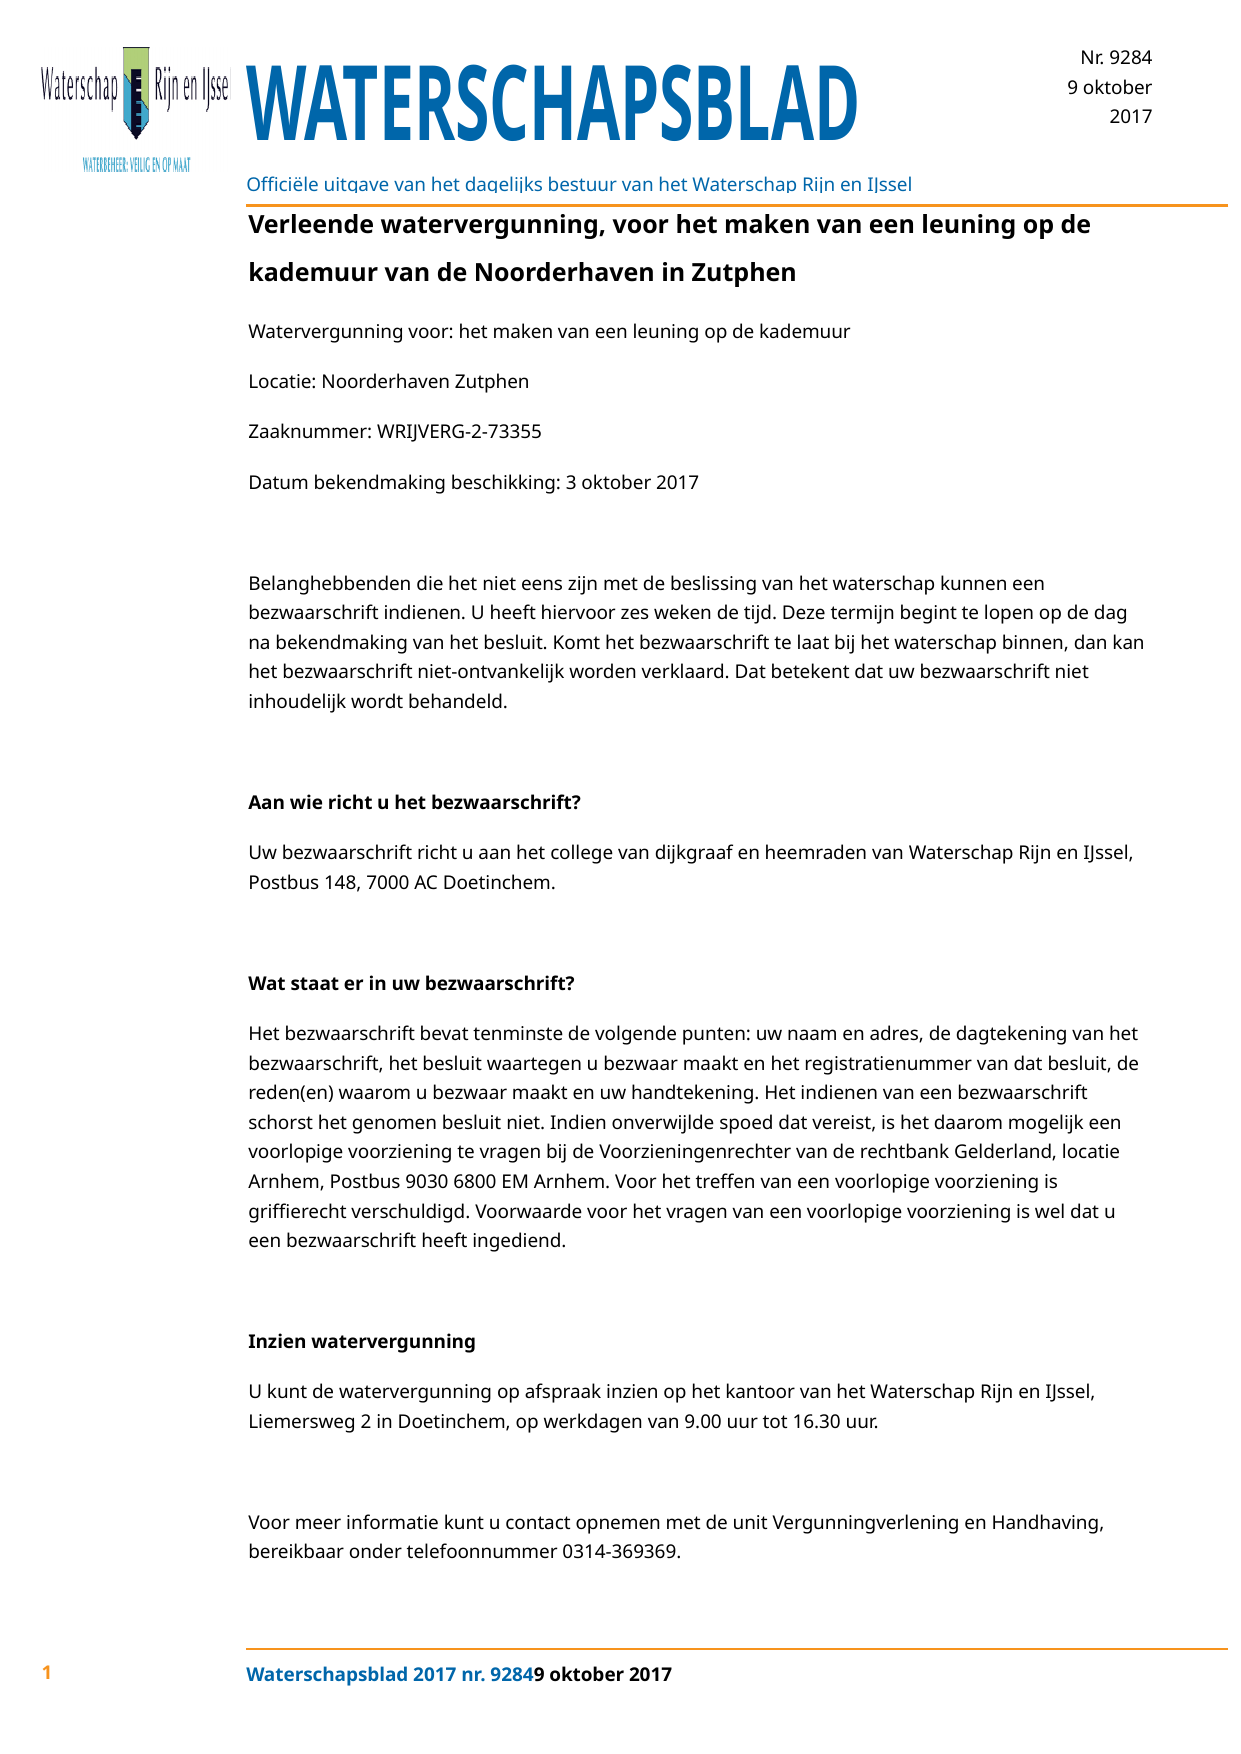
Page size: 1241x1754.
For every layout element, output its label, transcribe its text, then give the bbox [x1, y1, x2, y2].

text Watervergunning voor: het maken van een leuning op de kademuur [248, 318, 1152, 344]
text U kunt de watervergunning op afspraak inzien op het kantoor van het Waterschap Rijn en IJssel, Liemersweg 2 in Doetinchem, op werkdagen van 9.00 uur tot 16.30 uur. [248, 1379, 1152, 1434]
text Aan wie richt u het bezwaarschrift? [248, 789, 1152, 815]
text Zaaknummer: WRIJVERG-2-73355 [248, 419, 1152, 444]
text Voor meer informatie kunt u contact opnemen met de unit Vergunningverlening en Handhaving, bereikbaar onder telefoonnummer 0314-369369. [248, 1509, 1152, 1564]
text Inzien watervergunning [248, 1328, 1152, 1354]
text Datum bekendmaking beschikking: 3 oktober 2017 [248, 469, 1152, 495]
text Locatie: Noorderhaven Zutphen [248, 368, 1152, 394]
text Verleende watervergunning, voor het maken van een leuning op de kademuur van de Noorderhaven in Zutphen [248, 207, 1152, 288]
text Wat staat er in uw bezwaarschrift? [248, 970, 1152, 996]
text Belanghebbenden die het niet eens zijn met de beslissing van het waterschap kunnen een bezwaarschrift indienen. U heeft hiervoor zes weken de tijd. Deze termijn begint te lopen op de dag na bekendmaking van het besluit. Komt het bezwaarschrift te laat bij het waterschap binnen, dan kan het bezwaarschrift niet-ontvankelijk worden verklaard. Dat betekent dat uw bezwaarschrift niet inhoudelijk wordt behandeld. [248, 570, 1152, 714]
text Uw bezwaarschrift richt u aan het college van dijkgraaf en heemraden van Waterschap Rijn en IJssel, Postbus 148, 7000 AC Doetinchem. [248, 839, 1152, 895]
text Het bezwaarschrift bevat tenminste de volgende punten: uw naam en adres, de dagtekening van het bezwaarschrift, het besluit waartegen u bezwaar maakt en het registratienummer van dat besluit, de reden(en) waarom u bezwaar maakt en uw handtekening. Het indienen van een bezwaarschrift schorst het genomen besluit niet. Indien onverwijlde spoed dat vereist, is het daarom mogelijk een voorlopige voorziening te vragen bij de Voorzieningenrechter van de rechtbank Gelderland, locatie Arnhem, Postbus 9030 6800 EM Arnhem. Voor het treffen van een voorlopige voorziening is griffierecht verschuldigd. Voorwaarde voor het vragen van een voorlopige voorziening is wel dat u een bezwaarschrift heeft ingediend. [248, 1020, 1152, 1253]
picture [41, 47, 231, 172]
